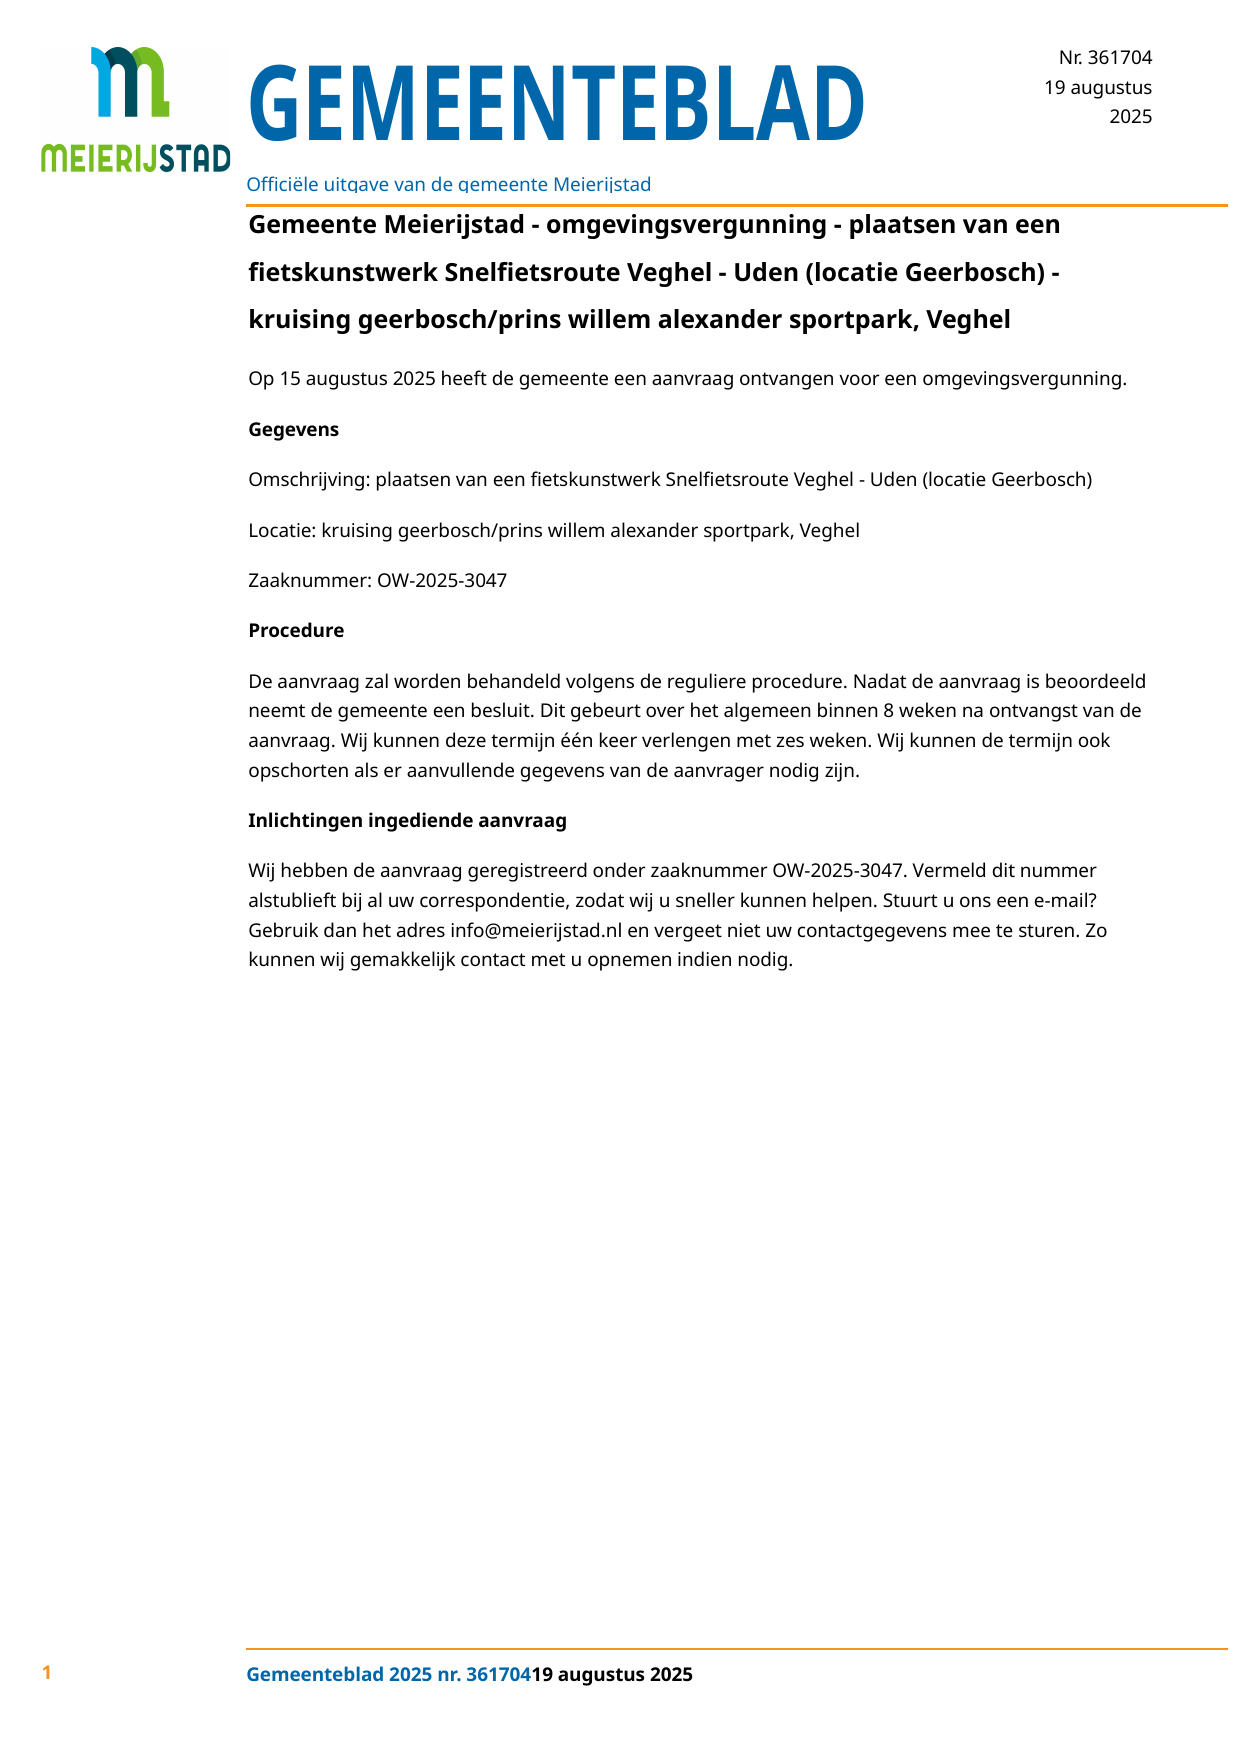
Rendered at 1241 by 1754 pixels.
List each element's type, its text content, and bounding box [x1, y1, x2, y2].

text Gegevens [248, 416, 1152, 442]
text Gemeente Meierijstad - omgevingsvergunning - plaatsen van een fietskunstwerk Snelfietsroute Veghel - Uden (locatie Geerbosch) - kruising geerbosch/prins willem alexander sportpark, Veghel [248, 207, 1152, 336]
text Op 15 augustus 2025 heeft de gemeente een aanvraag ontvangen voor een omgevingsvergunning. [248, 366, 1152, 391]
text Inlichtingen ingediende aanvraag [248, 807, 1152, 833]
text De aanvraag zal worden behandeld volgens de reguliere procedure. Nadat de aanvraag is beoordeeld neemt de gemeente een besluit. Dit gebeurt over het algemeen binnen 8 weken na ontvangst van de aanvraag. Wij kunnen deze termijn één keer verlengen met zes weken. Wij kunnen de termijn ook opschorten als er aanvullende gegevens van de aanvrager nodig zijn. [248, 668, 1152, 782]
text Zaaknummer: OW-2025-3047 [248, 567, 1152, 593]
text Wij hebben de aanvraag geregistreerd onder zaaknummer OW-2025-3047. Vermeld dit nummer alstublieft bij al uw correspondentie, zodat wij u sneller kunnen helpen. Stuurt u ons een e-mail? Gebruik dan het adres info@meierijstad.nl en vergeet niet uw contactgegevens mee te sturen. Zo kunnen wij gemakkelijk contact met u opnemen indien nodig. [248, 858, 1152, 972]
text Procedure [248, 618, 1152, 643]
picture [41, 47, 231, 172]
text Omschrijving: plaatsen van een fietskunstwerk Snelfietsroute Veghel - Uden (locatie Geerbosch) [248, 466, 1152, 492]
text Locatie: kruising geerbosch/prins willem alexander sportpark, Veghel [248, 517, 1152, 542]
